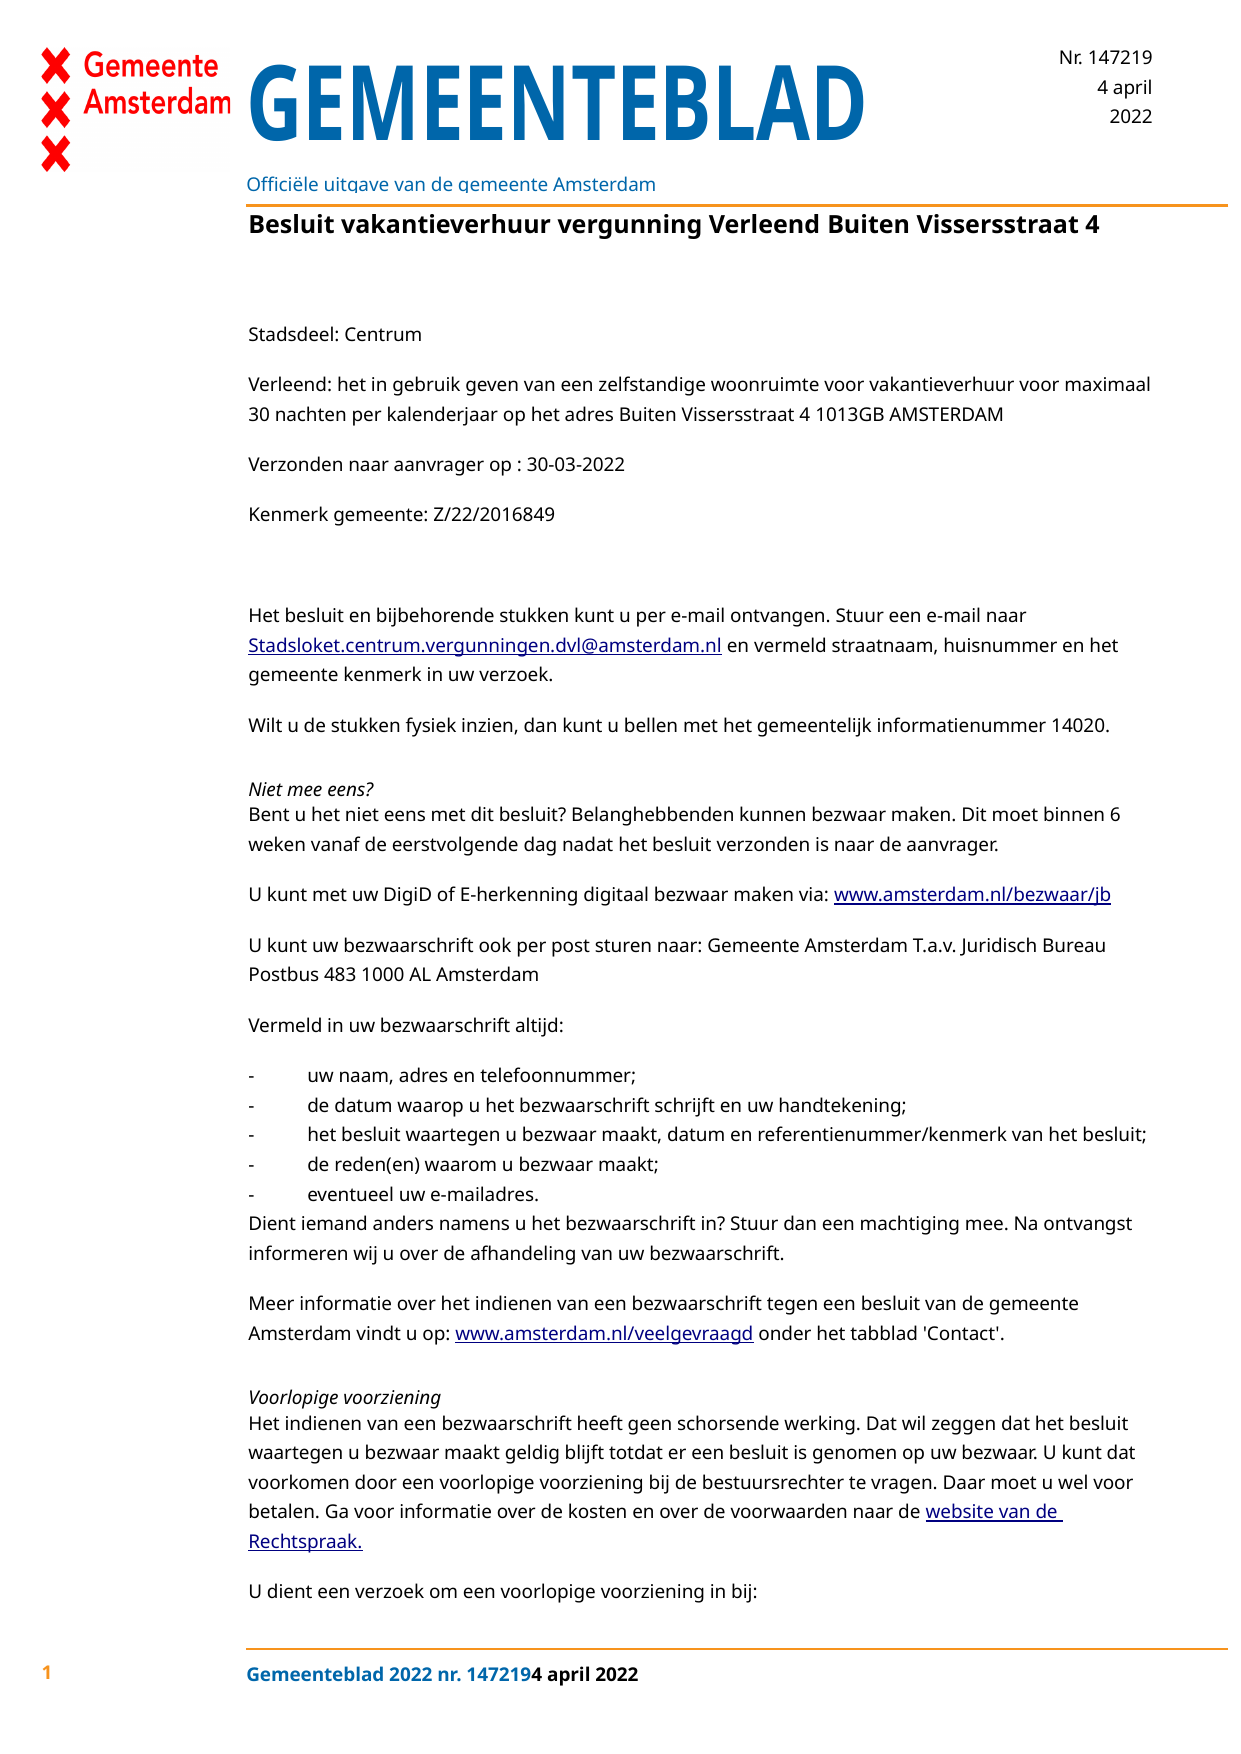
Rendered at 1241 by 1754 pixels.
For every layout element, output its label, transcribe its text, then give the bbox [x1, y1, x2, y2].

text Wilt u de stukken fysiek inzien, dan kunt u bellen met het gemeentelijk informatienummer 14020. [248, 712, 1152, 738]
list het besluit waartegen u bezwaar maakt, datum en referentienummer/kenmerk van het besluit; [248, 1122, 1152, 1147]
text Verleend: het in gebruik geven van een zelfstandige woonruimte voor vakantieverhuur voor maximaal 30 nachten per kalenderjaar op het adres Buiten Vissersstraat 4 1013GB AMSTERDAM [248, 371, 1152, 426]
text U dient een verzoek om een voorlopige voorziening in bij: [248, 1578, 1152, 1604]
text Dient iemand anders namens u het bezwaarschrift in? Stuur dan een machtiging mee. Na ontvangst informeren wij u over de afhandeling van uw bezwaarschrift. [248, 1210, 1152, 1266]
list eventueel uw e-mailadres. [248, 1181, 1152, 1207]
text Meer informatie over het indienen van een bezwaarschrift tegen een besluit van de gemeente Amsterdam vindt u op: www.amsterdam.nl/veelgevraagd onder het tabblad 'Contact'. [248, 1290, 1152, 1346]
text Kenmerk gemeente: Z/22/2016849 [248, 502, 1152, 527]
text Het besluit en bijbehorende stukken kunt u per e-mail ontvangen. Stuur een e-mail naar Stadsloket.centrum.vergunningen.dvl@amsterdam.nl en vermeld straatnaam, huisnummer en het gemeente kenmerk in uw verzoek. [248, 602, 1152, 687]
text Besluit vakantieverhuur vergunning Verleend Buiten Vissersstraat 4 [248, 207, 1152, 241]
text Bent u het niet eens met dit besluit? Belanghebbenden kunnen bezwaar maken. Dit moet binnen 6 weken vanaf de eerstvolgende dag nadat het besluit verzonden is naar de aanvrager. [248, 802, 1152, 857]
list de datum waarop u het bezwaarschrift schrijft en uw handtekening; [248, 1092, 1152, 1118]
picture [41, 47, 231, 172]
text Verzonden naar aanvrager op : 30-03-2022 [248, 451, 1152, 477]
text Niet mee eens? [248, 776, 1152, 802]
text Voorlopige voorziening [248, 1384, 1152, 1410]
text Het indienen van een bezwaarschrift heeft geen schorsende werking. Dat wil zeggen dat het besluit waartegen u bezwaar maakt geldig blijft totdat er een besluit is genomen op uw bezwaar. U kunt dat voorkomen door een voorlopige voorziening bij de bestuursrechter te vragen. Daar moet u wel voor betalen. Ga voor informatie over de kosten en over de voorwaarden naar de website van de Rechtspraak. [248, 1410, 1152, 1554]
text Vermeld in uw bezwaarschrift altijd: [248, 1012, 1152, 1038]
text Stadsdeel: Centrum [248, 321, 1152, 346]
list uw naam, adres en telefoonnummer; [248, 1062, 1152, 1088]
list de reden(en) waarom u bezwaar maakt; [248, 1151, 1152, 1177]
text U kunt uw bezwaarschrift ook per post sturen naar: Gemeente Amsterdam T.a.v. Juridisch Bureau Postbus 483 1000 AL Amsterdam [248, 932, 1152, 987]
text U kunt met uw DigiD of E-herkenning digitaal bezwaar maken via: www.amsterdam.nl/bezwaar/jb [248, 882, 1152, 907]
